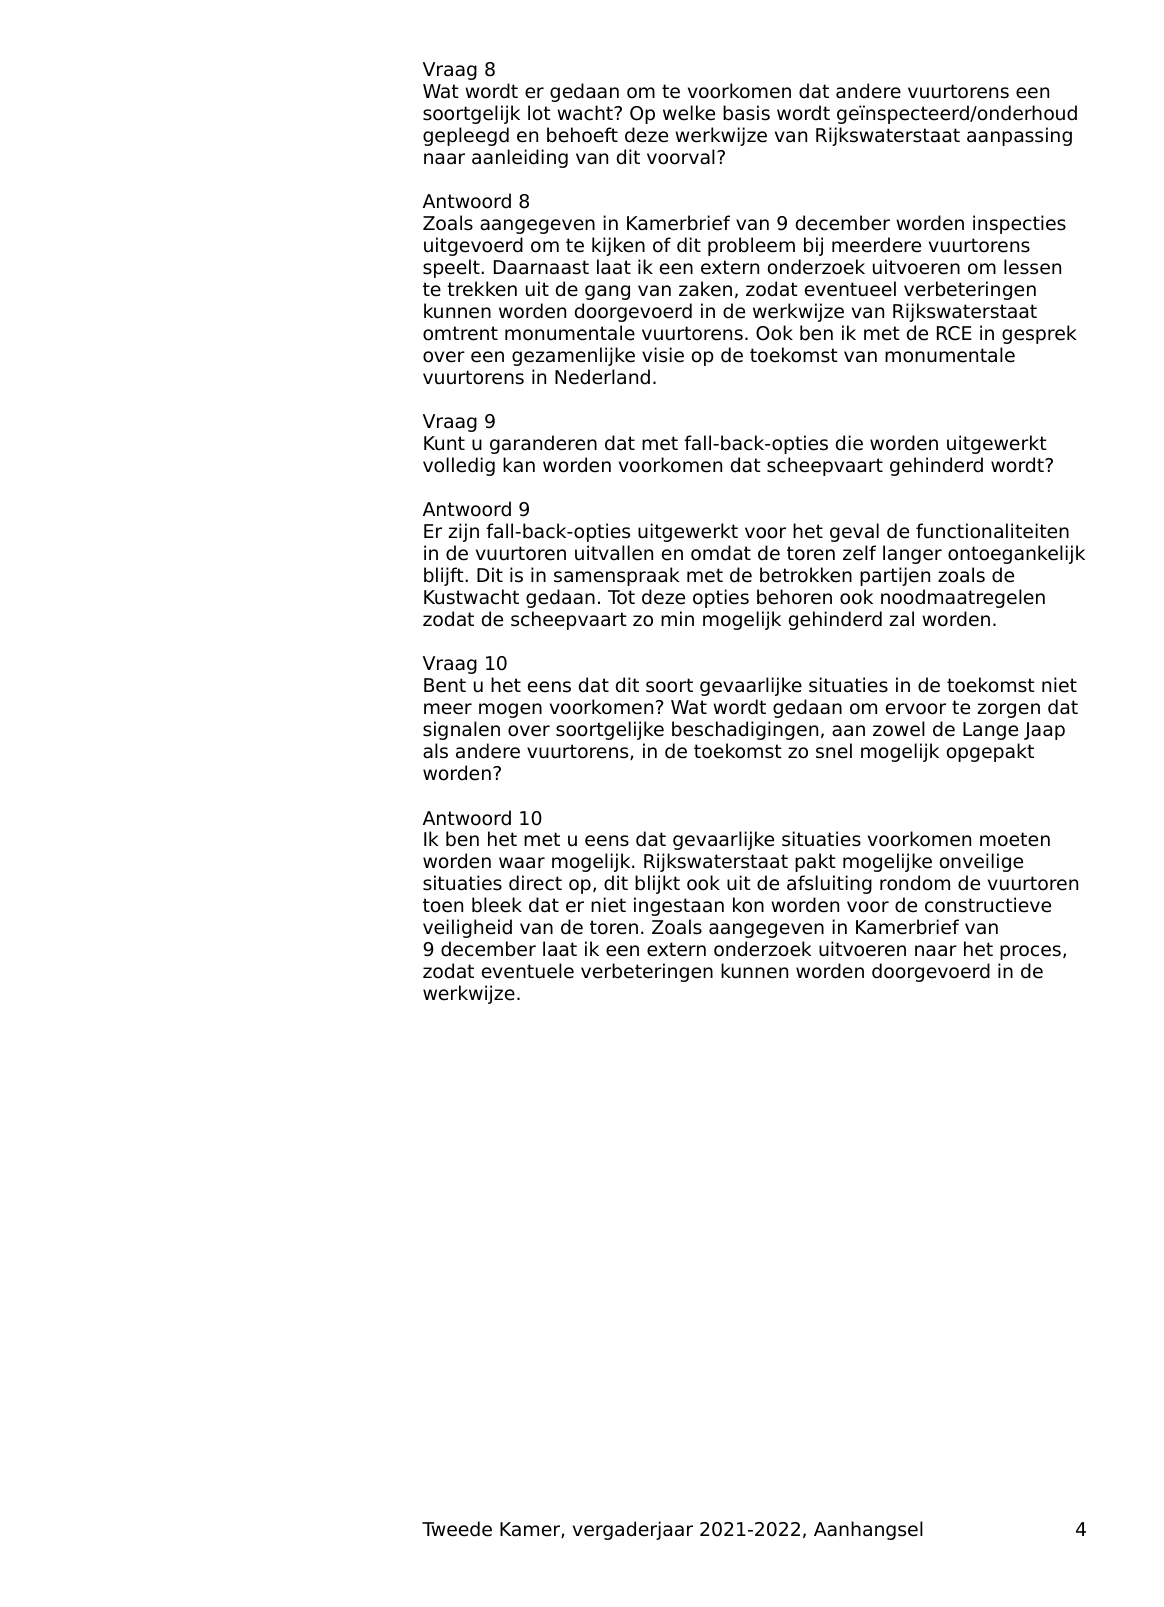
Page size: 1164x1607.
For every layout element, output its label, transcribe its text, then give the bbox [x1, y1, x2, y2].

text Ik ben het met u eens dat gevaarlijke situaties voorkomen moeten worden waar mogelijk. Rijkswaterstaat pakt mogelijke onveilige situaties direct op, dit blijkt ook uit de afsluiting rondom de vuurtoren toen bleek dat er niet ingestaan kon worden voor de constructieve veiligheid van de toren. Zoals aangegeven in Kamerbrief van 9 december laat ik een extern onderzoek uitvoeren naar het proces, zodat eventuele verbeteringen kunnen worden doorgevoerd in de werkwijze. [422, 829, 1087, 1005]
text Antwoord 9 [422, 499, 1087, 521]
text Kunt u garanderen dat met fall-back-opties die worden uitgewerkt volledig kan worden voorkomen dat scheepvaart gehinderd wordt? [422, 433, 1087, 477]
text Er zijn fall-back-opties uitgewerkt voor het geval de functionaliteiten in de vuurtoren uitvallen en omdat de toren zelf langer ontoegankelijk blijft. Dit is in samenspraak met de betrokken partijen zoals de Kustwacht gedaan. Tot deze opties behoren ook noodmaatregelen zodat de scheepvaart zo min mogelijk gehinderd zal worden. [422, 521, 1087, 631]
text Vraag 10 [422, 653, 1087, 675]
text Wat wordt er gedaan om te voorkomen dat andere vuurtorens een soortgelijk lot wacht? Op welke basis wordt geïnspecteerd/onderhoud gepleegd en behoeft deze werkwijze van Rijkswaterstaat aanpassing naar aanleiding van dit voorval? [422, 81, 1087, 169]
text Vraag 9 [422, 411, 1087, 433]
text Antwoord 10 [422, 807, 1087, 829]
text Vraag 8 [422, 59, 1087, 81]
text Zoals aangegeven in Kamerbrief van 9 december worden inspecties uitgevoerd om te kijken of dit probleem bij meerdere vuurtorens speelt. Daarnaast laat ik een extern onderzoek uitvoeren om lessen te trekken uit de gang van zaken, zodat eventueel verbeteringen kunnen worden doorgevoerd in de werkwijze van Rijkswaterstaat omtrent monumentale vuurtorens. Ook ben ik met de RCE in gesprek over een gezamenlijke visie op de toekomst van monumentale vuurtorens in Nederland. [422, 213, 1087, 389]
text Bent u het eens dat dit soort gevaarlijke situaties in de toekomst niet meer mogen voorkomen? Wat wordt gedaan om ervoor te zorgen dat signalen over soortgelijke beschadigingen, aan zowel de Lange Jaap als andere vuurtorens, in de toekomst zo snel mogelijk opgepakt worden? [422, 675, 1087, 785]
text Antwoord 8 [422, 191, 1087, 213]
